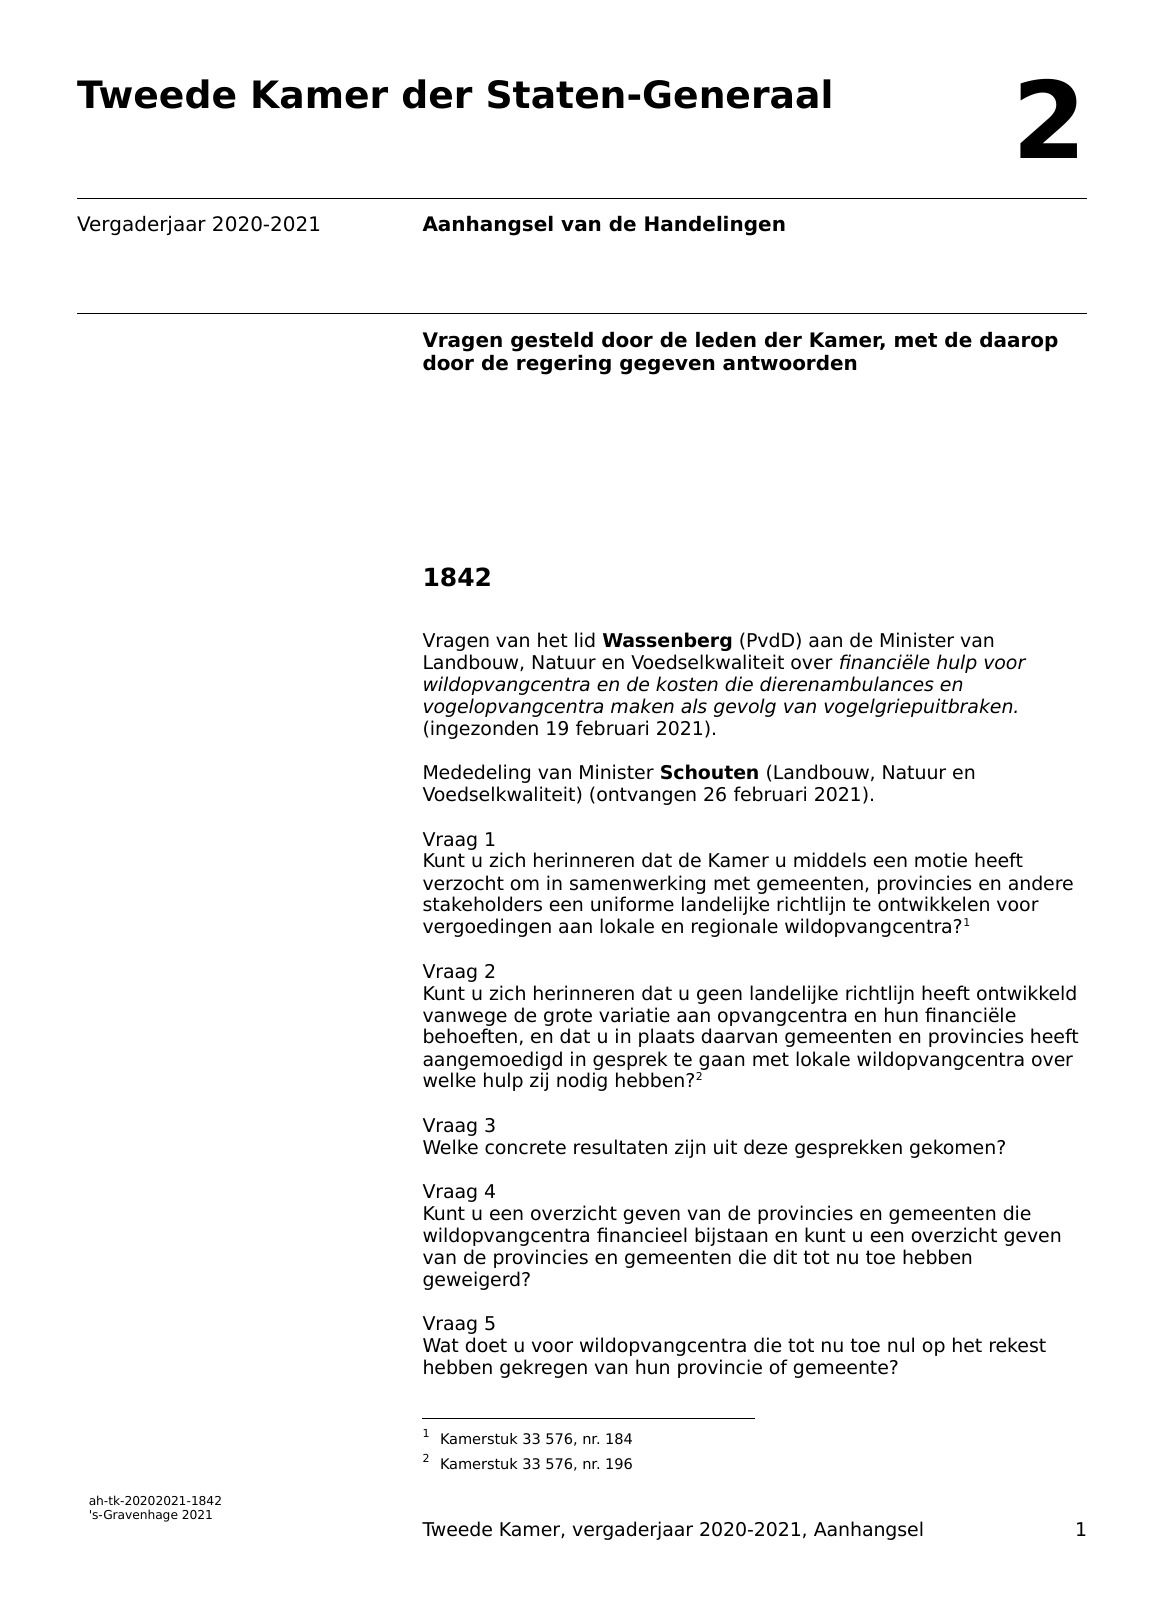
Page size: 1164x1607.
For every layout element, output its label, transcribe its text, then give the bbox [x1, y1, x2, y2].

text Mededeling van Minister Schouten (Landbouw, Natuur en Voedselkwaliteit) (ontvangen 26 februari 2021). [422, 762, 1087, 806]
table_cell Vragen gesteld door de leden der Kamer, met de daarop door de regering gegeven antwoorden [422, 314, 1087, 375]
table_cell Vergaderjaar 2020-2021 [77, 199, 422, 313]
text Vraag 2 [422, 961, 1087, 982]
text Vraag 3 [422, 1114, 1087, 1137]
text Vragen van het lid Wassenberg (PvdD) aan de Minister van Landbouw, Natuur en Voedselkwaliteit over financiële hulp voor wildopvangcentra en de kosten die dierenambulances en vogelopvangcentra maken als gevolg van vogelgriepuitbraken. (ingezonden 19 februari 2021). [422, 630, 1087, 740]
text Kunt u zich herinneren dat u geen landelijke richtlijn heeft ontwikkeld vanwege de grote variatie aan opvangcentra en hun financiële behoeften, en dat u in plaats daarvan gemeenten en provincies heeft aangemoedigd in gesprek te gaan met lokale wildopvangcentra over welke hulp zij nodig hebben? [422, 982, 1087, 1092]
text Kamerstuk 33 576, nr. 196 [422, 1452, 1087, 1474]
text Vraag 4 [422, 1181, 1087, 1203]
table_header 2 [886, 59, 1087, 198]
text ah-tk-20202021-1842 [88, 1494, 323, 1508]
table_cell [77, 314, 422, 375]
text Welke concrete resultaten zijn uit deze gesprekken gekomen? [422, 1137, 1087, 1158]
text Kunt u een overzicht geven van de provincies en gemeenten die wildopvangcentra financieel bijstaan en kunt u een overzicht geven van de provincies en gemeenten die dit tot nu toe hebben geweigerd? [422, 1203, 1087, 1291]
text Kunt u zich herinneren dat de Kamer u middels een motie heeft verzocht om in samenwerking met gemeenten, provincies en andere stakeholders een uniforme landelijke richtlijn te ontwikkelen voor vergoedingen aan lokale en regionale wildopvangcentra? [422, 850, 1087, 938]
text 1842 [422, 563, 1087, 592]
text Vraag 5 [422, 1313, 1087, 1335]
text Kamerstuk 33 576, nr. 184 [422, 1427, 1087, 1449]
text Vraag 1 [422, 828, 1087, 850]
text 's-Gravenhage 2021 [88, 1508, 323, 1522]
table_header Tweede Kamer der Staten-Generaal [77, 59, 886, 198]
table_cell Aanhangsel van de Handelingen [422, 199, 1087, 313]
text Wat doet u voor wildopvangcentra die tot nu toe nul op het rekest hebben gekregen van hun provincie of gemeente? [422, 1335, 1087, 1379]
